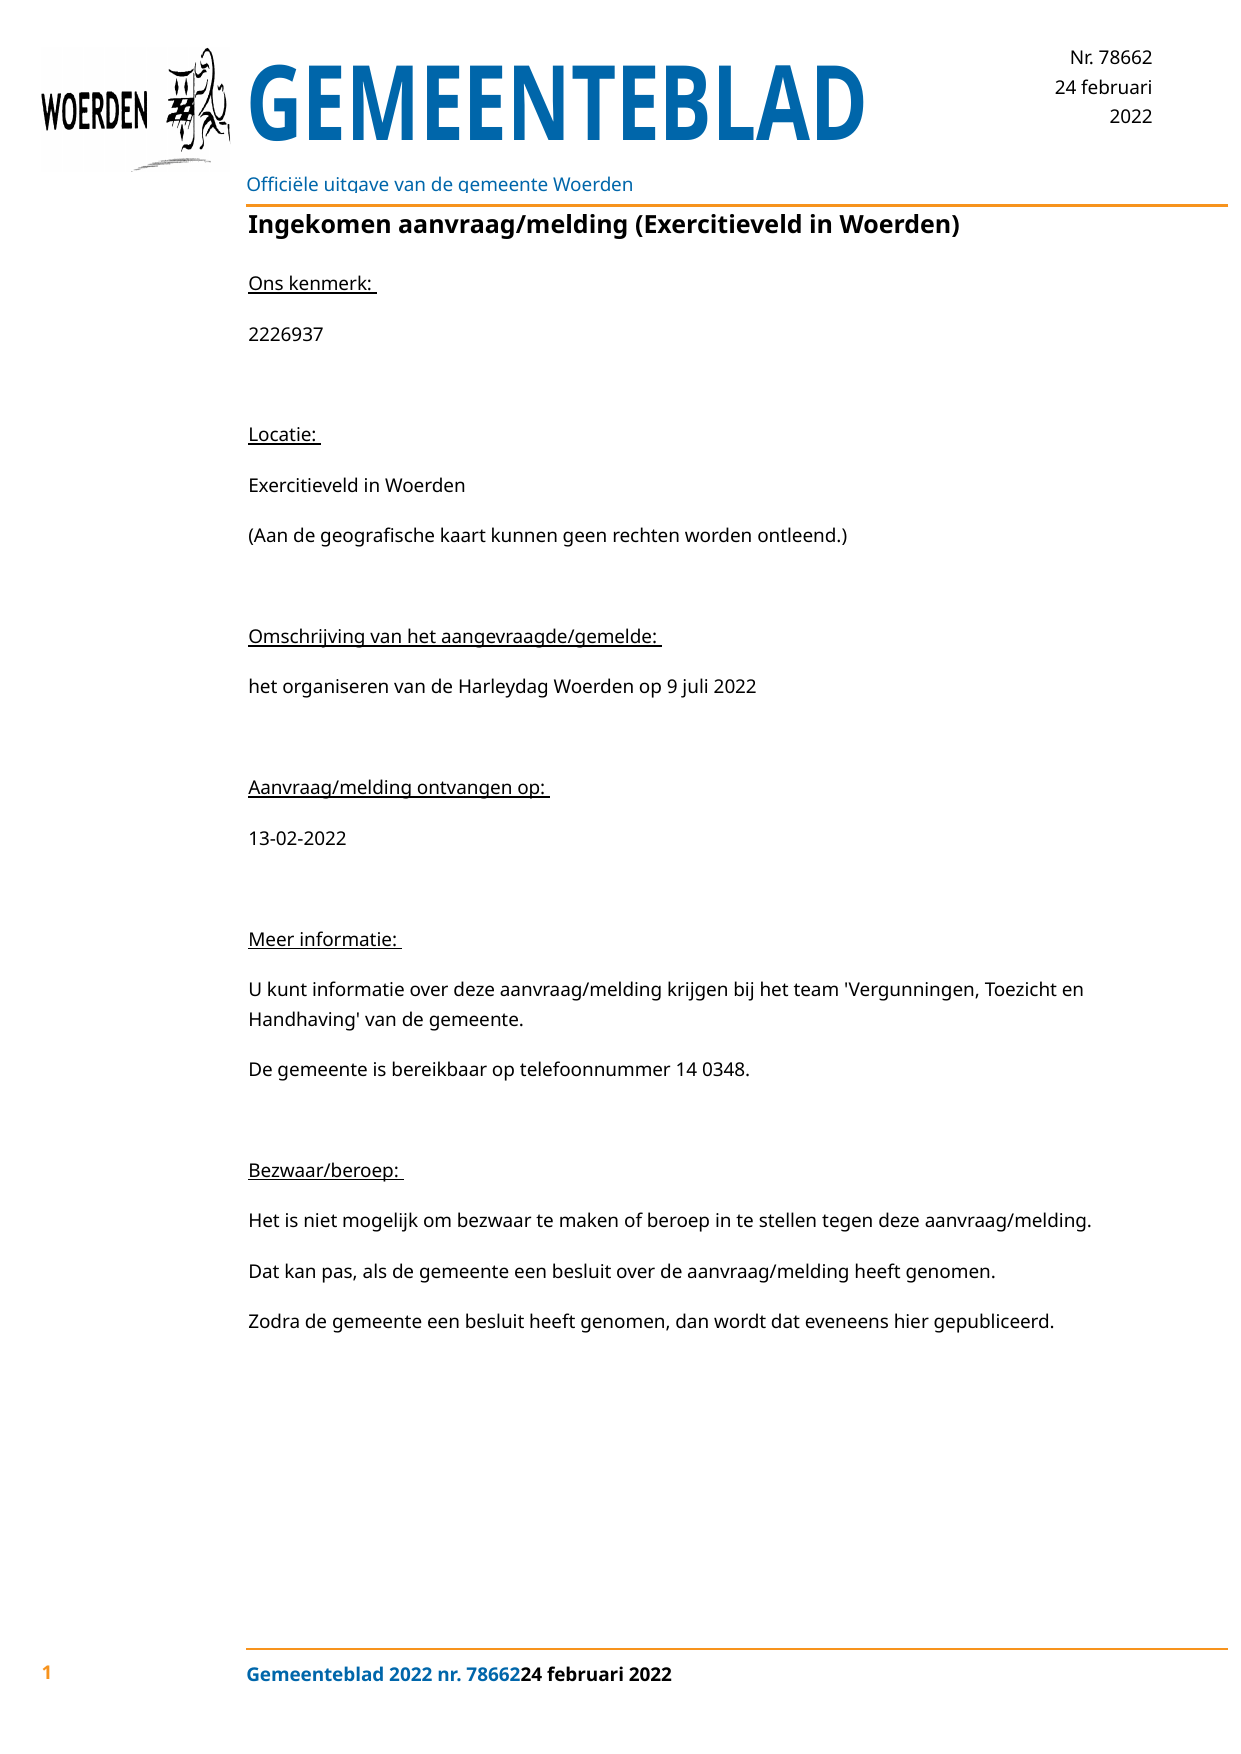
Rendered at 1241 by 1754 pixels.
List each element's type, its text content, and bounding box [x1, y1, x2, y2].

text Exercitieveld in Woerden [248, 472, 1152, 498]
text Ingekomen aanvraag/melding (Exercitieveld in Woerden) [248, 207, 1152, 241]
text Dat kan pas, als de gemeente een besluit over de aanvraag/melding heeft genomen. [248, 1258, 1152, 1283]
text Omschrijving van het aangevraagde/gemelde: [248, 623, 1152, 649]
text Ons kenmerk: [248, 270, 1152, 296]
text 2226937 [248, 321, 1152, 346]
text Bezwaar/beroep: [248, 1157, 1152, 1183]
text Meer informatie: [248, 926, 1152, 951]
text het organiseren van de Harleydag Woerden op 9 juli 2022 [248, 674, 1152, 699]
text U kunt informatie over deze aanvraag/melding krijgen bij het team 'Vergunningen, Toezicht en Handhaving' van de gemeente. [248, 976, 1152, 1031]
text (Aan de geografische kaart kunnen geen rechten worden ontleend.) [248, 522, 1152, 548]
picture [41, 47, 231, 172]
text 13-02-2022 [248, 825, 1152, 851]
text Zodra de gemeente een besluit heeft genomen, dan wordt dat eveneens hier gepubliceerd. [248, 1308, 1152, 1334]
text Aanvraag/melding ontvangen op: [248, 774, 1152, 800]
text Locatie: [248, 422, 1152, 447]
text Het is niet mogelijk om bezwaar te maken of beroep in te stellen tegen deze aanvraag/melding. [248, 1207, 1152, 1233]
text De gemeente is bereikbaar op telefoonnummer 14 0348. [248, 1056, 1152, 1082]
